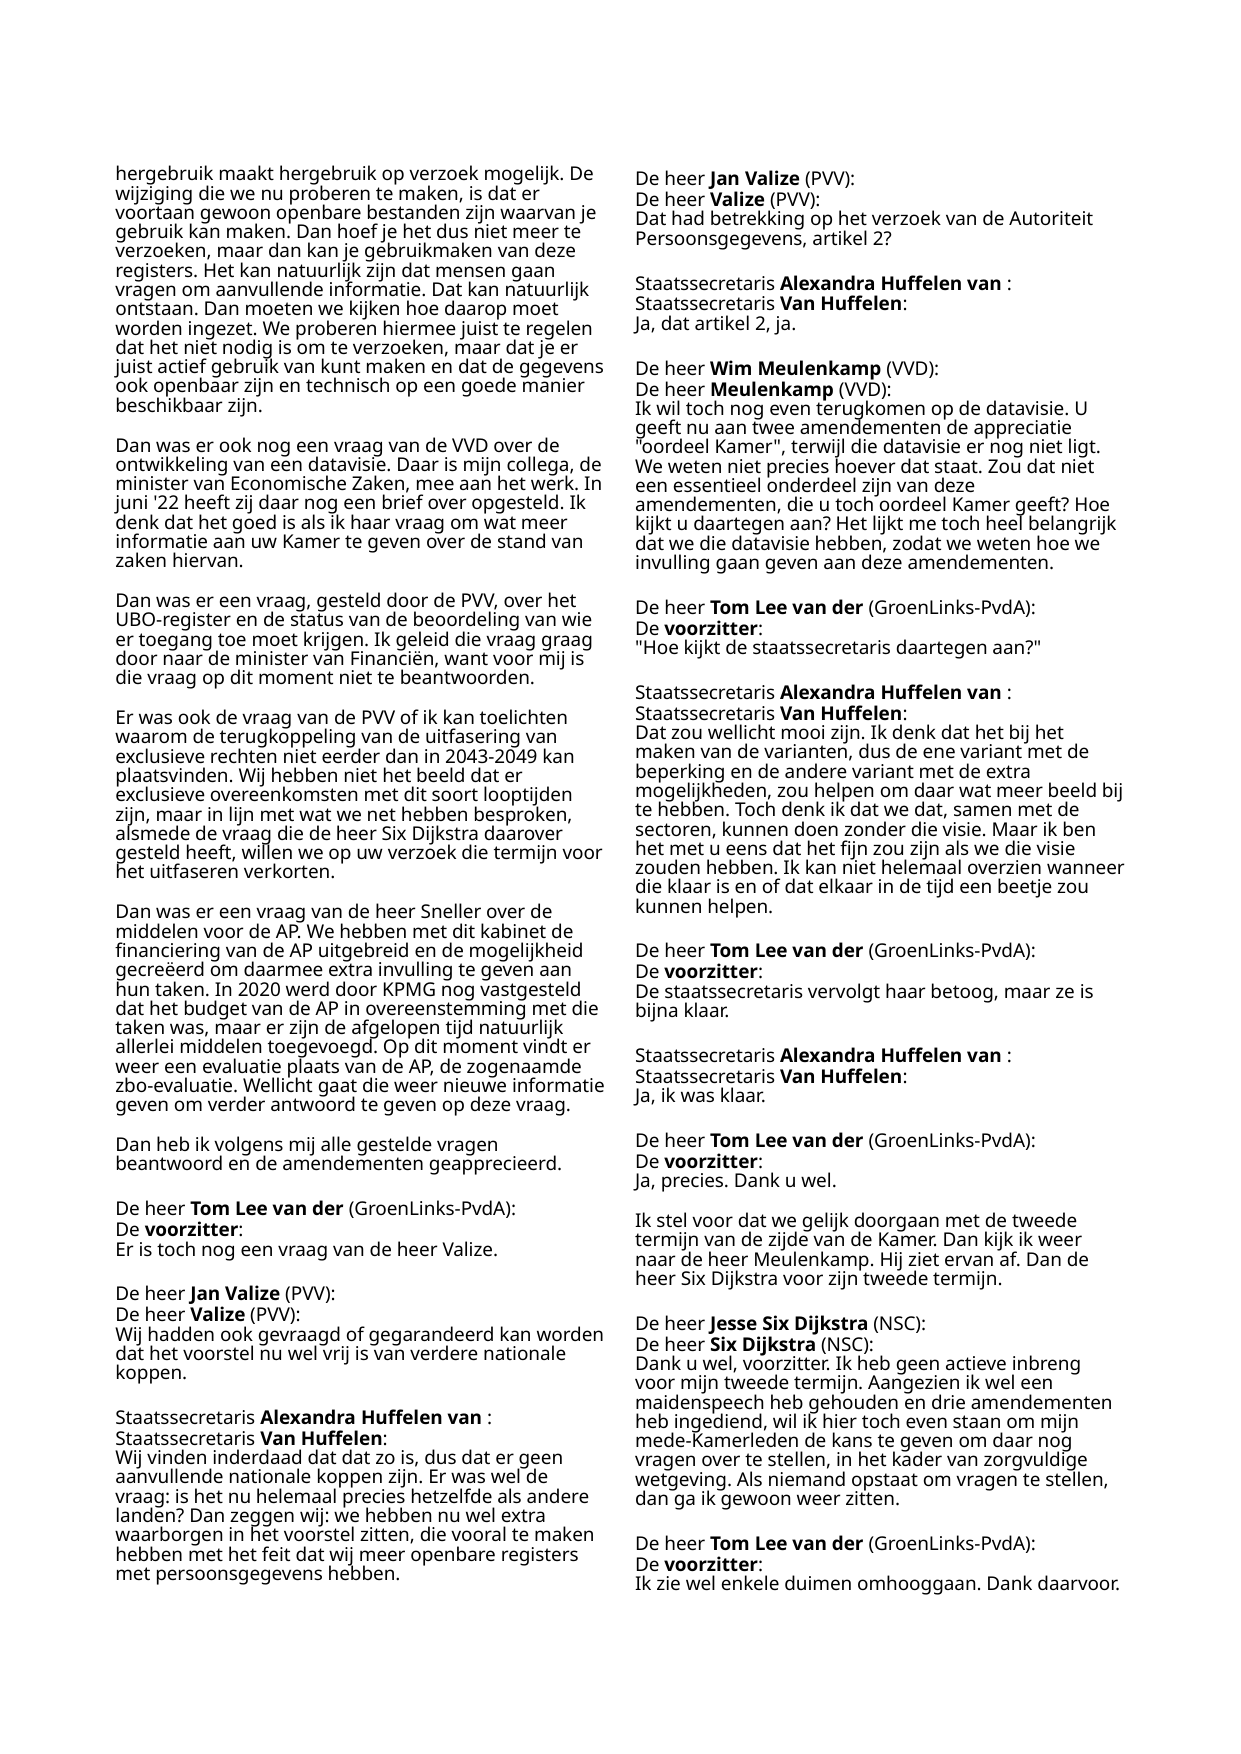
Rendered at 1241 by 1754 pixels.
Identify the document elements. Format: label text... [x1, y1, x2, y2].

text De heer Wim Meulenkamp (VVD): [635, 355, 1125, 381]
text Ja, dat artikel 2, ja. [635, 315, 1125, 334]
text Wij hadden ook gevraagd of gegarandeerd kan worden dat het voorstel nu wel vrij is van verdere nationale koppen. [115, 1326, 605, 1383]
text Staatssecretaris Alexandra Huffelen van : [635, 270, 1125, 295]
text De heer Tom Lee van der (GroenLinks-PvdA): [635, 1127, 1125, 1153]
text De heer Jesse Six Dijkstra (NSC): [635, 1310, 1125, 1336]
text De voorzitter: [115, 1221, 605, 1241]
text De heer Jan Valize (PVV): [635, 165, 1125, 191]
text Staatssecretaris Van Huffelen: [635, 295, 1125, 315]
text Dank u wel, voorzitter. Ik heb geen actieve inbreng voor mijn tweede termijn. Aangezien ik wel een maidenspeech heb gehouden en drie amendementen heb ingediend, wil ik hier toch even staan om mijn mede-Kamerleden de kans te geven om daar nog vragen over te stellen, in het kader van zorgvuldige wetgeving. Als niemand opstaat om vragen te stellen, dan ga ik gewoon weer zitten. [635, 1355, 1125, 1509]
text Staatssecretaris Alexandra Huffelen van : [115, 1404, 605, 1430]
text De heer Valize (PVV): [115, 1306, 605, 1326]
text hergebruik maakt hergebruik op verzoek mogelijk. De wijziging die we nu proberen te maken, is dat er voortaan gewoon openbare bestanden zijn waarvan je gebruik kan maken. Dan hoef je het dus niet meer te verzoeken, maar dan kan je gebruikmaken van deze registers. Het kan natuurlijk zijn dat mensen gaan vragen om aanvullende informatie. Dat kan natuurlijk ontstaan. Dan moeten we kijken hoe daarop moet worden ingezet. We proberen hiermee juist te regelen dat het niet nodig is om te verzoeken, maar dat je er juist actief gebruik van kunt maken en dat de gegevens ook openbaar zijn en technisch op een goede manier beschikbaar zijn. [115, 165, 605, 416]
text De heer Tom Lee van der (GroenLinks-PvdA): [635, 938, 1125, 963]
text Dan heb ik volgens mij alle gestelde vragen beantwoord en de amendementen geapprecieerd. [115, 1136, 605, 1175]
text De heer Valize (PVV): [635, 191, 1125, 210]
text Staatssecretaris Alexandra Huffelen van : [635, 1042, 1125, 1068]
text De voorzitter: [635, 620, 1125, 639]
text De voorzitter: [635, 1153, 1125, 1172]
text De heer Six Dijkstra (NSC): [635, 1336, 1125, 1355]
text "Hoe kijkt de staatssecretaris daartegen aan?" [635, 639, 1125, 658]
text Dat zou wellicht mooi zijn. Ik denk dat het bij het maken van de varianten, dus de ene variant met de beperking en de andere variant met de extra mogelijkheden, zou helpen om daar wat meer beeld bij te hebben. Toch denk ik dat we dat, samen met de sectoren, kunnen doen zonder die visie. Maar ik ben het met u eens dat het fijn zou zijn als we die visie zouden hebben. Ik kan niet helemaal overzien wanneer die klaar is en of dat elkaar in de tijd een beetje zou kunnen helpen. [635, 724, 1125, 917]
text Dan was er ook nog een vraag van de VVD over de ontwikkeling van een datavisie. Daar is mijn collega, de minister van Economische Zaken, mee aan het werk. In juni '22 heeft zij daar nog een brief over opgesteld. Ik denk dat het goed is als ik haar vraag om wat meer informatie aan uw Kamer te geven over de stand van zaken hiervan. [115, 437, 605, 571]
text De voorzitter: [635, 1556, 1125, 1575]
text Staatssecretaris Van Huffelen: [115, 1430, 605, 1449]
text De staatssecretaris vervolgt haar betoog, maar ze is bijna klaar. [635, 983, 1125, 1021]
text Wij vinden inderdaad dat dat zo is, dus dat er geen aanvullende nationale koppen zijn. Er was wel de vraag: is het nu helemaal precies hetzelfde als andere landen? Dan zeggen wij: we hebben nu wel extra waarborgen in het voorstel zitten, die vooral te maken hebben met het feit dat wij meer openbare registers met persoonsgegevens hebben. [115, 1449, 605, 1584]
text De voorzitter: [635, 963, 1125, 983]
text Staatssecretaris Van Huffelen: [635, 705, 1125, 724]
text Er was ook de vraag van de PVV of ik kan toelichten waarom de terugkoppeling van de uitfasering van exclusieve rechten niet eerder dan in 2043-2049 kan plaatsvinden. Wij hebben niet het beeld dat er exclusieve overeenkomsten met dit soort looptijden zijn, maar in lijn met wat we net hebben besproken, alsmede de vraag die de heer Six Dijkstra daarover gesteld heeft, willen we op uw verzoek die termijn voor het uitfaseren verkorten. [115, 709, 605, 883]
text De heer Tom Lee van der (GroenLinks-PvdA): [115, 1196, 605, 1221]
text Ik zie wel enkele duimen omhooggaan. Dank daarvoor. [635, 1575, 1125, 1594]
text Dat had betrekking op het verzoek van de Autoriteit Persoonsgegevens, artikel 2? [635, 210, 1125, 249]
text De heer Jan Valize (PVV): [115, 1281, 605, 1306]
text Dan was er een vraag van de heer Sneller over de middelen voor de AP. We hebben met dit kabinet de financiering van de AP uitgebreid en de mogelijkheid gecreëerd om daarmee extra invulling te geven aan hun taken. In 2020 werd door KPMG nog vastgesteld dat het budget van de AP in overeenstemming met die taken was, maar er zijn de afgelopen tijd natuurlijk allerlei middelen toegevoegd. Op dit moment vindt er weer een evaluatie plaats van de AP, de zogenaamde zbo-evaluatie. Wellicht gaat die weer nieuwe informatie geven om verder antwoord te geven op deze vraag. [115, 903, 605, 1115]
text Er is toch nog een vraag van de heer Valize. [115, 1241, 605, 1260]
text Ik wil toch nog even terugkomen op de datavisie. U geeft nu aan twee amendementen de appreciatie "oordeel Kamer", terwijl die datavisie er nog niet ligt. We weten niet precies hoever dat staat. Zou dat niet een essentieel onderdeel zijn van deze amendementen, die u toch oordeel Kamer geeft? Hoe kijkt u daartegen aan? Het lijkt me toch heel belangrijk dat we die datavisie hebben, zodat we weten hoe we invulling gaan geven aan deze amendementen. [635, 400, 1125, 573]
text De heer Tom Lee van der (GroenLinks-PvdA): [635, 594, 1125, 620]
text Ja, precies. Dank u wel. [635, 1172, 1125, 1191]
text De heer Meulenkamp (VVD): [635, 381, 1125, 400]
text Ik stel voor dat we gelijk doorgaan met de tweede termijn van de zijde van de Kamer. Dan kijk ik weer naar de heer Meulenkamp. Hij ziet ervan af. Dan de heer Six Dijkstra voor zijn tweede termijn. [635, 1212, 1125, 1289]
text Ja, ik was klaar. [635, 1087, 1125, 1106]
text De heer Tom Lee van der (GroenLinks-PvdA): [635, 1530, 1125, 1556]
text Dan was er een vraag, gesteld door de PVV, over het UBO-register en de status van de beoordeling van wie er toegang toe moet krijgen. Ik geleid die vraag graag door naar de minister van Financiën, want voor mij is die vraag op dit moment niet te beantwoorden. [115, 592, 605, 688]
text Staatssecretaris Van Huffelen: [635, 1068, 1125, 1087]
text Staatssecretaris Alexandra Huffelen van : [635, 679, 1125, 705]
